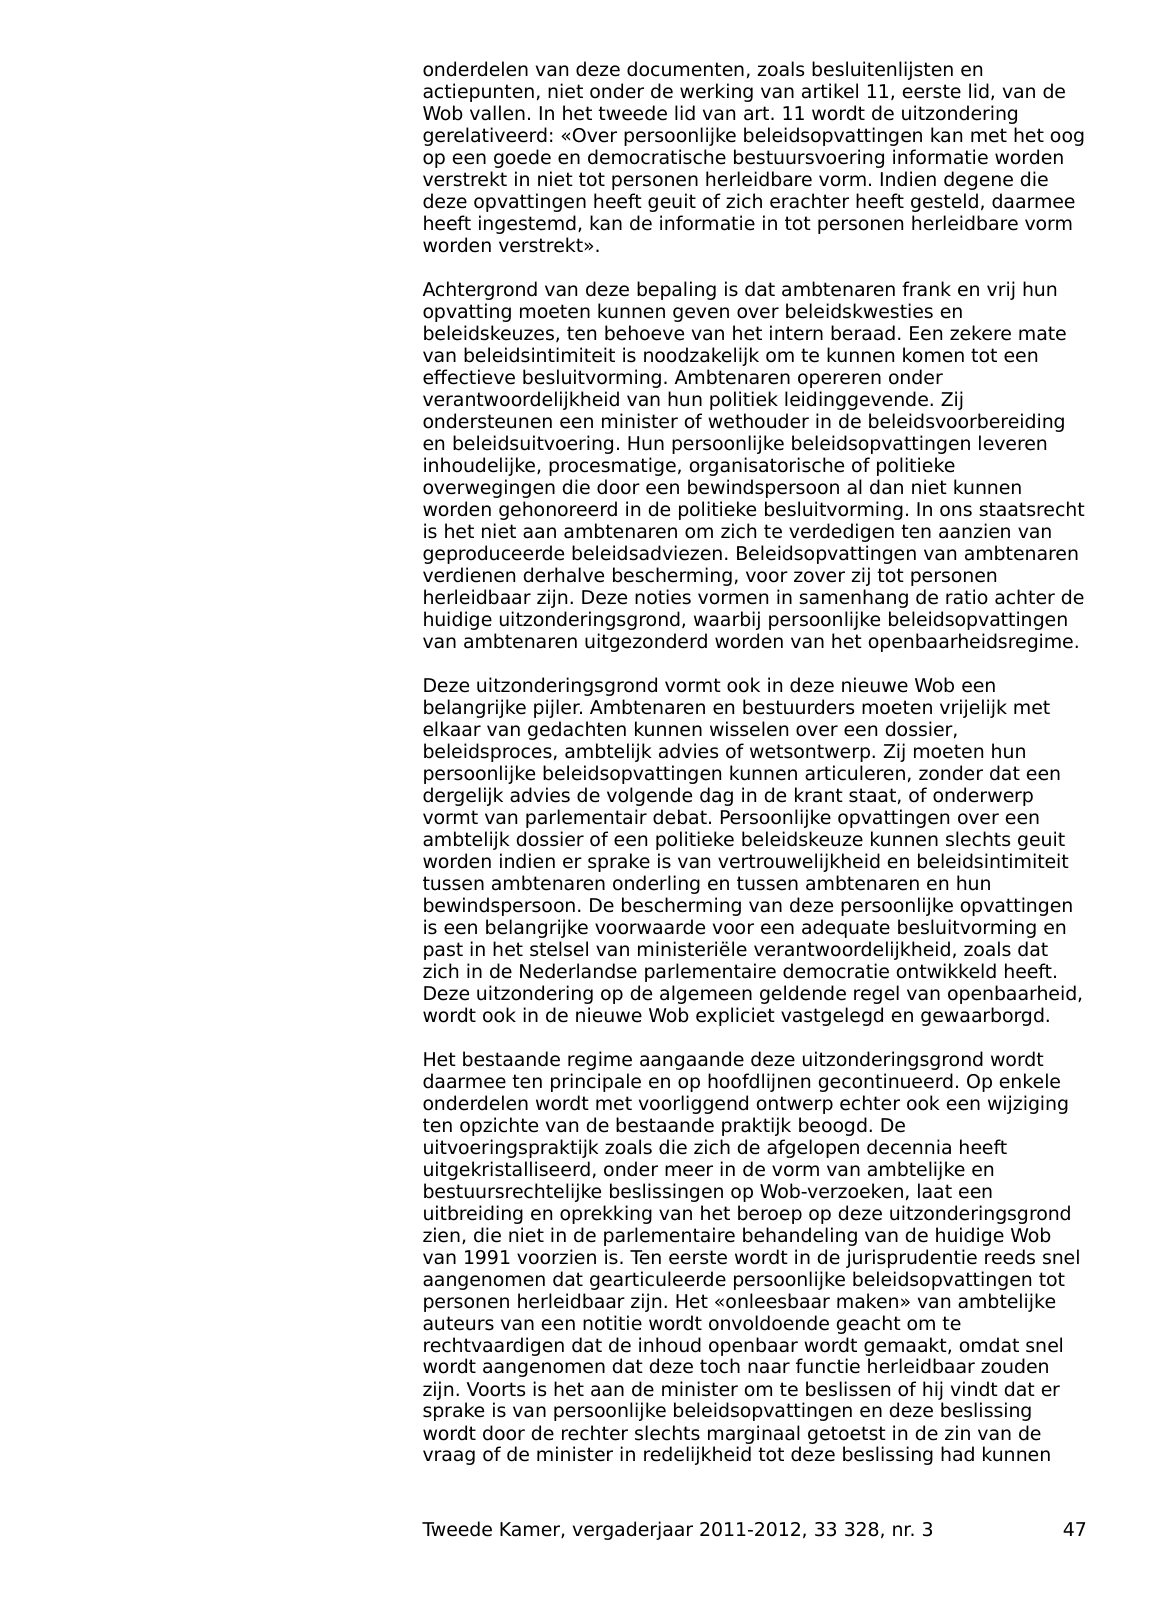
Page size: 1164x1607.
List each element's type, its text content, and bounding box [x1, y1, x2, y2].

text onderdelen van deze documenten, zoals besluitenlijsten en actiepunten, niet onder de werking van artikel 11, eerste lid, van de Wob vallen. In het tweede lid van art. 11 wordt de uitzondering gerelativeerd: «Over persoonlijke beleidsopvattingen kan met het oog op een goede en democratische bestuursvoering informatie worden verstrekt in niet tot personen herleidbare vorm. Indien degene die deze opvattingen heeft geuit of zich erachter heeft gesteld, daarmee heeft ingestemd, kan de informatie in tot personen herleidbare vorm worden verstrekt». [422, 59, 1087, 257]
text Achtergrond van deze bepaling is dat ambtenaren frank en vrij hun opvatting moeten kunnen geven over beleidskwesties en beleidskeuzes, ten behoeve van het intern beraad. Een zekere mate van beleidsintimiteit is noodzakelijk om te kunnen komen tot een effectieve besluitvorming. Ambtenaren opereren onder verantwoordelijkheid van hun politiek leidinggevende. Zij ondersteunen een minister of wethouder in de beleidsvoorbereiding en beleidsuitvoering. Hun persoonlijke beleidsopvattingen leveren inhoudelijke, procesmatige, organisatorische of politieke overwegingen die door een bewindspersoon al dan niet kunnen worden gehonoreerd in de politieke besluitvorming. In ons staatsrecht is het niet aan ambtenaren om zich te verdedigen ten aanzien van geproduceerde beleidsadviezen. Beleidsopvattingen van ambtenaren verdienen derhalve bescherming, voor zover zij tot personen herleidbaar zijn. Deze noties vormen in samenhang de ratio achter de huidige uitzonderingsgrond, waarbij persoonlijke beleidsopvattingen van ambtenaren uitgezonderd worden van het openbaarheidsregime. [422, 279, 1087, 653]
text Deze uitzonderingsgrond vormt ook in deze nieuwe Wob een belangrijke pijler. Ambtenaren en bestuurders moeten vrijelijk met elkaar van gedachten kunnen wisselen over een dossier, beleidsproces, ambtelijk advies of wetsontwerp. Zij moeten hun persoonlijke beleidsopvattingen kunnen articuleren, zonder dat een dergelijk advies de volgende dag in de krant staat, of onderwerp vormt van parlementair debat. Persoonlijke opvattingen over een ambtelijk dossier of een politieke beleidskeuze kunnen slechts geuit worden indien er sprake is van vertrouwelijkheid en beleidsintimiteit tussen ambtenaren onderling en tussen ambtenaren en hun bewindspersoon. De bescherming van deze persoonlijke opvattingen is een belangrijke voorwaarde voor een adequate besluitvorming en past in het stelsel van ministeriële verantwoordelijkheid, zoals dat zich in de Nederlandse parlementaire democratie ontwikkeld heeft. Deze uitzondering op de algemeen geldende regel van openbaarheid, wordt ook in de nieuwe Wob expliciet vastgelegd en gewaarborgd. [422, 675, 1087, 1027]
text Het bestaande regime aangaande deze uitzonderingsgrond wordt daarmee ten principale en op hoofdlijnen gecontinueerd. Op enkele onderdelen wordt met voorliggend ontwerp echter ook een wijziging ten opzichte van de bestaande praktijk beoogd. De uitvoeringspraktijk zoals die zich de afgelopen decennia heeft uitgekristalliseerd, onder meer in de vorm van ambtelijke en bestuursrechtelijke beslissingen op Wob-verzoeken, laat een uitbreiding en oprekking van het beroep op deze uitzonderingsgrond zien, die niet in de parlementaire behandeling van de huidige Wob van 1991 voorzien is. Ten eerste wordt in de jurisprudentie reeds snel aangenomen dat gearticuleerde persoonlijke beleidsopvattingen tot personen herleidbaar zijn. Het «onleesbaar maken» van ambtelijke auteurs van een notitie wordt onvoldoende geacht om te rechtvaardigen dat de inhoud openbaar wordt gemaakt, omdat snel wordt aangenomen dat deze toch naar functie herleidbaar zouden zijn. Voorts is het aan de minister om te beslissen of hij vindt dat er sprake is van persoonlijke beleidsopvattingen en deze beslissing wordt door de rechter slechts marginaal getoetst in de zin van de vraag of de minister in redelijkheid tot deze beslissing had kunnen [422, 1049, 1087, 1466]
